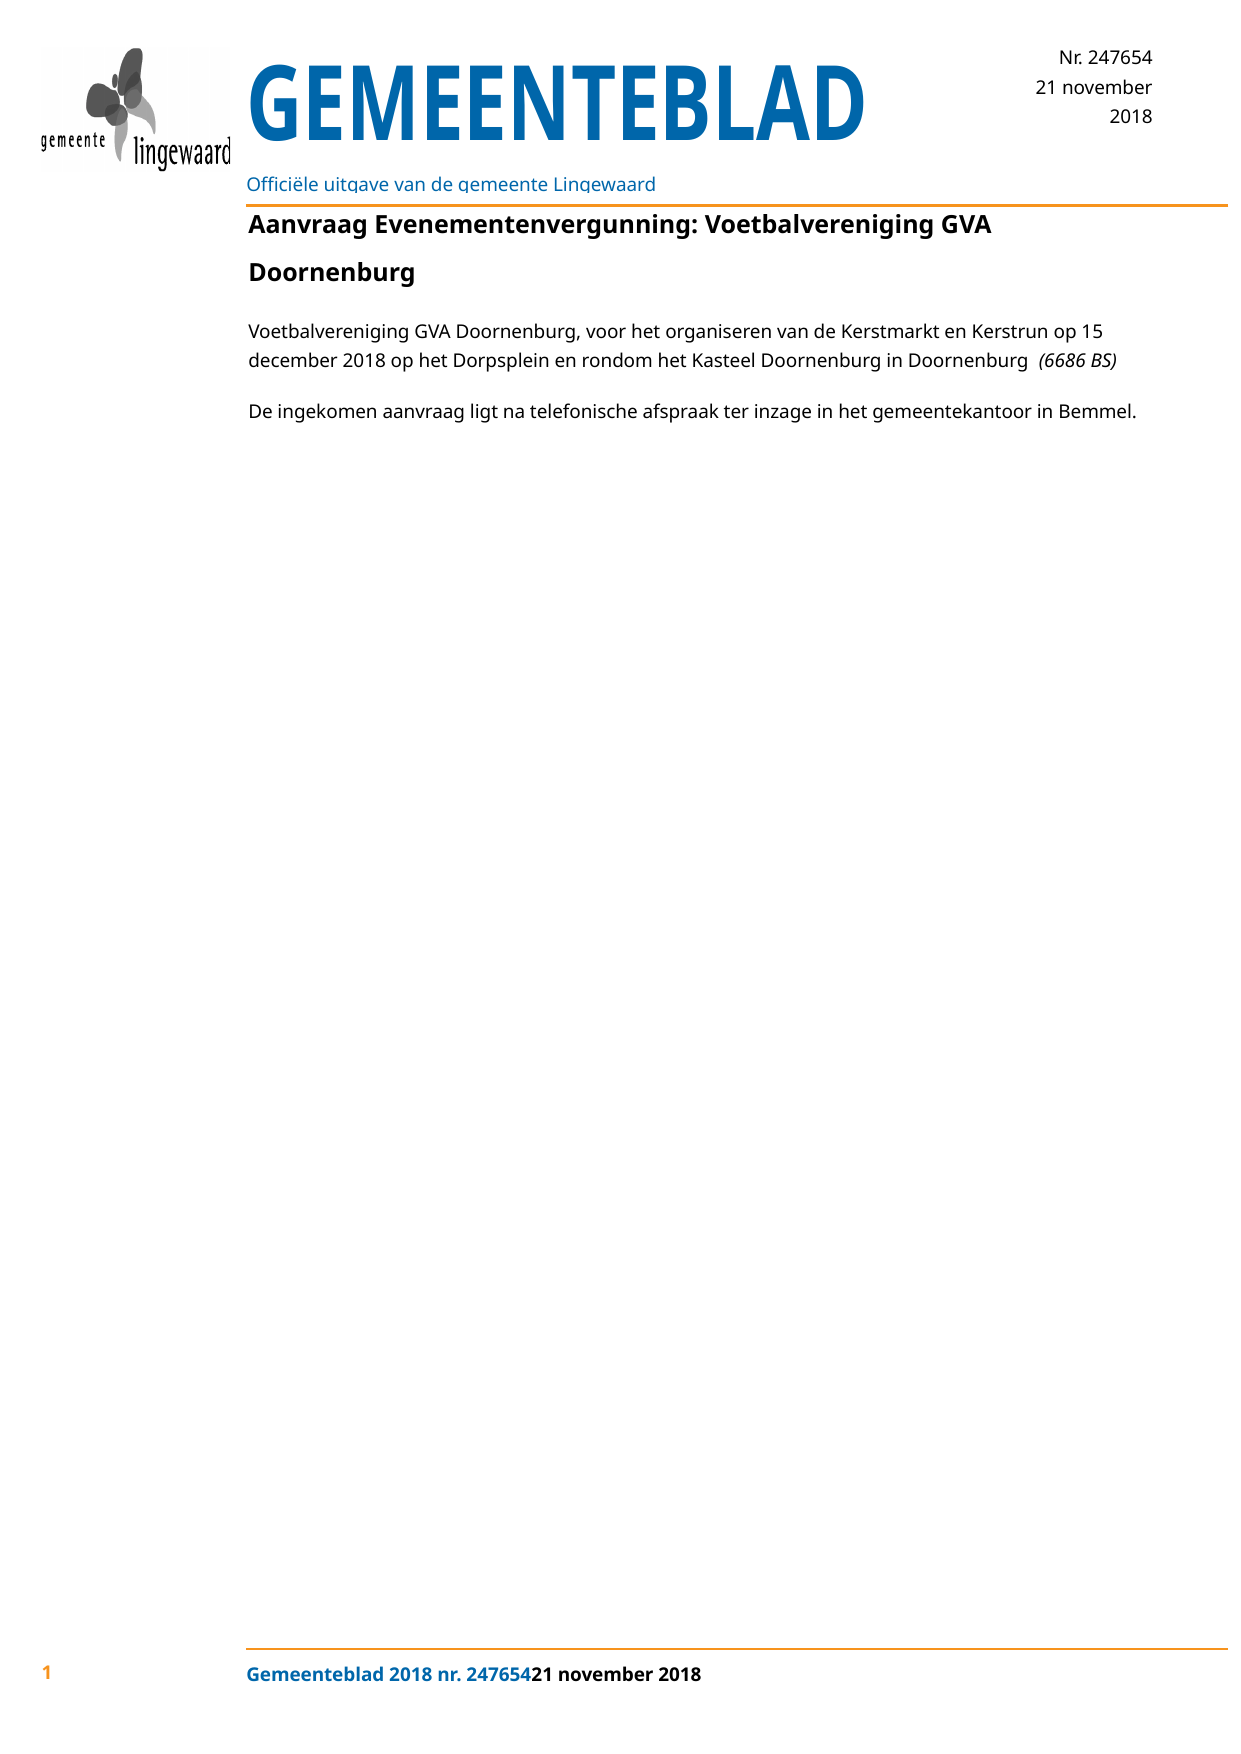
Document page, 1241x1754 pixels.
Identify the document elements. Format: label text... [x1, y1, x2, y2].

text Voetbalvereniging GVA Doornenburg, voor het organiseren van de Kerstmarkt en Kerstrun op 15 december 2018 op het Dorpsplein en rondom het Kasteel Doornenburg in Doornenburg (6686 BS) [248, 318, 1152, 373]
text De ingekomen aanvraag ligt na telefonische afspraak ter inzage in het gemeentekantoor in Bemmel. [248, 398, 1152, 424]
text Aanvraag Evenementenvergunning: Voetbalvereniging GVA Doornenburg [248, 207, 1152, 288]
picture [41, 47, 231, 172]
